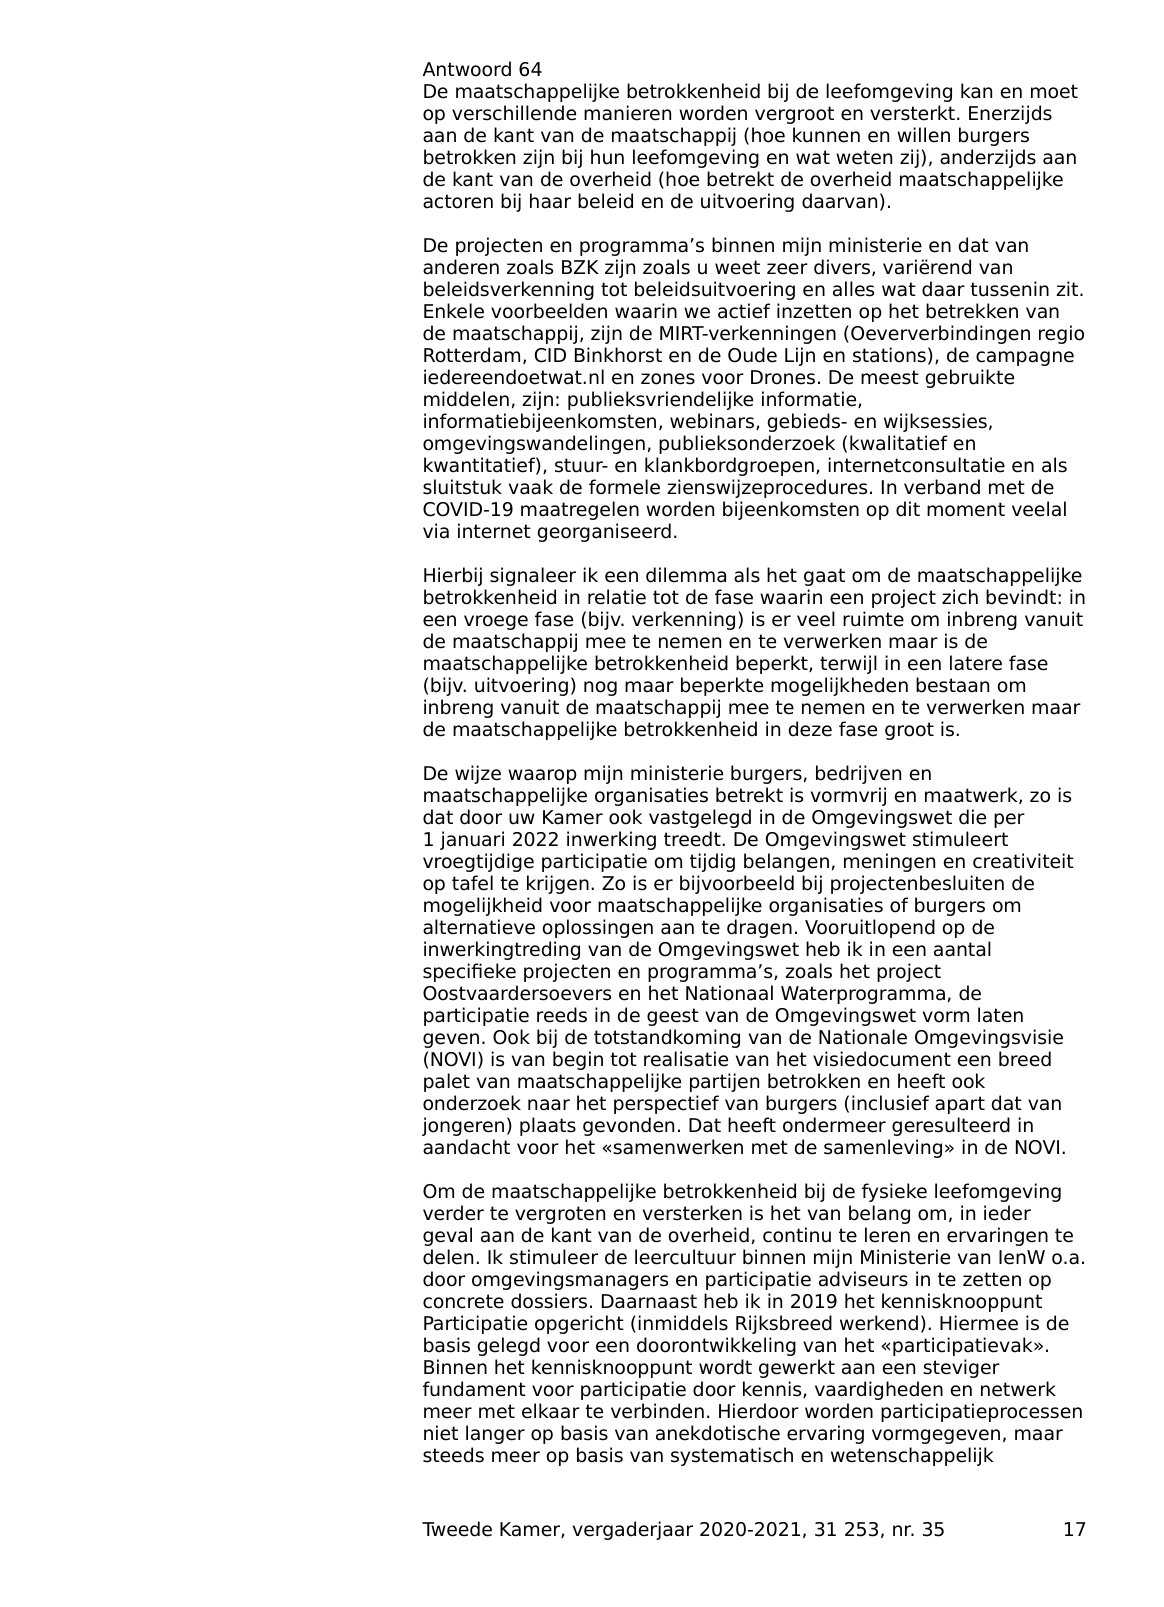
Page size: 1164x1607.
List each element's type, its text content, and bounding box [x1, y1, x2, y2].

text De maatschappelijke betrokkenheid bij de leefomgeving kan en moet op verschillende manieren worden vergroot en versterkt. Enerzijds aan de kant van de maatschappij (hoe kunnen en willen burgers betrokken zijn bij hun leefomgeving en wat weten zij), anderzijds aan de kant van de overheid (hoe betrekt de overheid maatschappelijke actoren bij haar beleid en de uitvoering daarvan). [422, 81, 1087, 213]
text Om de maatschappelijke betrokkenheid bij de fysieke leefomgeving verder te vergroten en versterken is het van belang om, in ieder geval aan de kant van de overheid, continu te leren en ervaringen te delen. Ik stimuleer de leercultuur binnen mijn Ministerie van IenW o.a. door omgevingsmanagers en participatie adviseurs in te zetten op concrete dossiers. Daarnaast heb ik in 2019 het kennisknooppunt Participatie opgericht (inmiddels Rijksbreed werkend). Hiermee is de basis gelegd voor een doorontwikkeling van het «participatievak». Binnen het kennisknooppunt wordt gewerkt aan een steviger fundament voor participatie door kennis, vaardigheden en netwerk meer met elkaar te verbinden. Hierdoor worden participatieprocessen niet langer op basis van anekdotische ervaring vormgegeven, maar steeds meer op basis van systematisch en wetenschappelijk [422, 1181, 1087, 1467]
text Antwoord 64 [422, 59, 1087, 81]
text Enkele voorbeelden waarin we actief inzetten op het betrekken van de maatschappij, zijn de MIRT-verkenningen (Oeververbindingen regio Rotterdam, CID Binkhorst en de Oude Lijn en stations), de campagne iedereendoetwat.nl en zones voor Drones. De meest gebruikte middelen, zijn: publieksvriendelijke informatie, informatiebijeenkomsten, webinars, gebieds- en wijksessies, omgevingswandelingen, publieksonderzoek (kwalitatief en kwantitatief), stuur- en klankbordgroepen, internetconsultatie en als sluitstuk vaak de formele zienswijzeprocedures. In verband met de COVID-19 maatregelen worden bijeenkomsten op dit moment veelal via internet georganiseerd. [422, 301, 1087, 543]
text Hierbij signaleer ik een dilemma als het gaat om de maatschappelijke betrokkenheid in relatie tot de fase waarin een project zich bevindt: in een vroege fase (bijv. verkenning) is er veel ruimte om inbreng vanuit de maatschappij mee te nemen en te verwerken maar is de maatschappelijke betrokkenheid beperkt, terwijl in een latere fase (bijv. uitvoering) nog maar beperkte mogelijkheden bestaan om inbreng vanuit de maatschappij mee te nemen en te verwerken maar de maatschappelijke betrokkenheid in deze fase groot is. [422, 565, 1087, 741]
text De projecten en programma’s binnen mijn ministerie en dat van anderen zoals BZK zijn zoals u weet zeer divers, variërend van beleidsverkenning tot beleidsuitvoering en alles wat daar tussenin zit. [422, 235, 1087, 301]
text De wijze waarop mijn ministerie burgers, bedrijven en maatschappelijke organisaties betrekt is vormvrij en maatwerk, zo is dat door uw Kamer ook vastgelegd in de Omgevingswet die per 1 januari 2022 inwerking treedt. De Omgevingswet stimuleert vroegtijdige participatie om tijdig belangen, meningen en creativiteit op tafel te krijgen. Zo is er bijvoorbeeld bij projectenbesluiten de mogelijkheid voor maatschappelijke organisaties of burgers om alternatieve oplossingen aan te dragen. Vooruitlopend op de inwerkingtreding van de Omgevingswet heb ik in een aantal specifieke projecten en programma’s, zoals het project Oostvaardersoevers en het Nationaal Waterprogramma, de participatie reeds in de geest van de Omgevingswet vorm laten geven. Ook bij de totstandkoming van de Nationale Omgevingsvisie (NOVI) is van begin tot realisatie van het visiedocument een breed palet van maatschappelijke partijen betrokken en heeft ook onderzoek naar het perspectief van burgers (inclusief apart dat van jongeren) plaats gevonden. Dat heeft ondermeer geresulteerd in aandacht voor het «samenwerken met de samenleving» in de NOVI. [422, 763, 1087, 1159]
